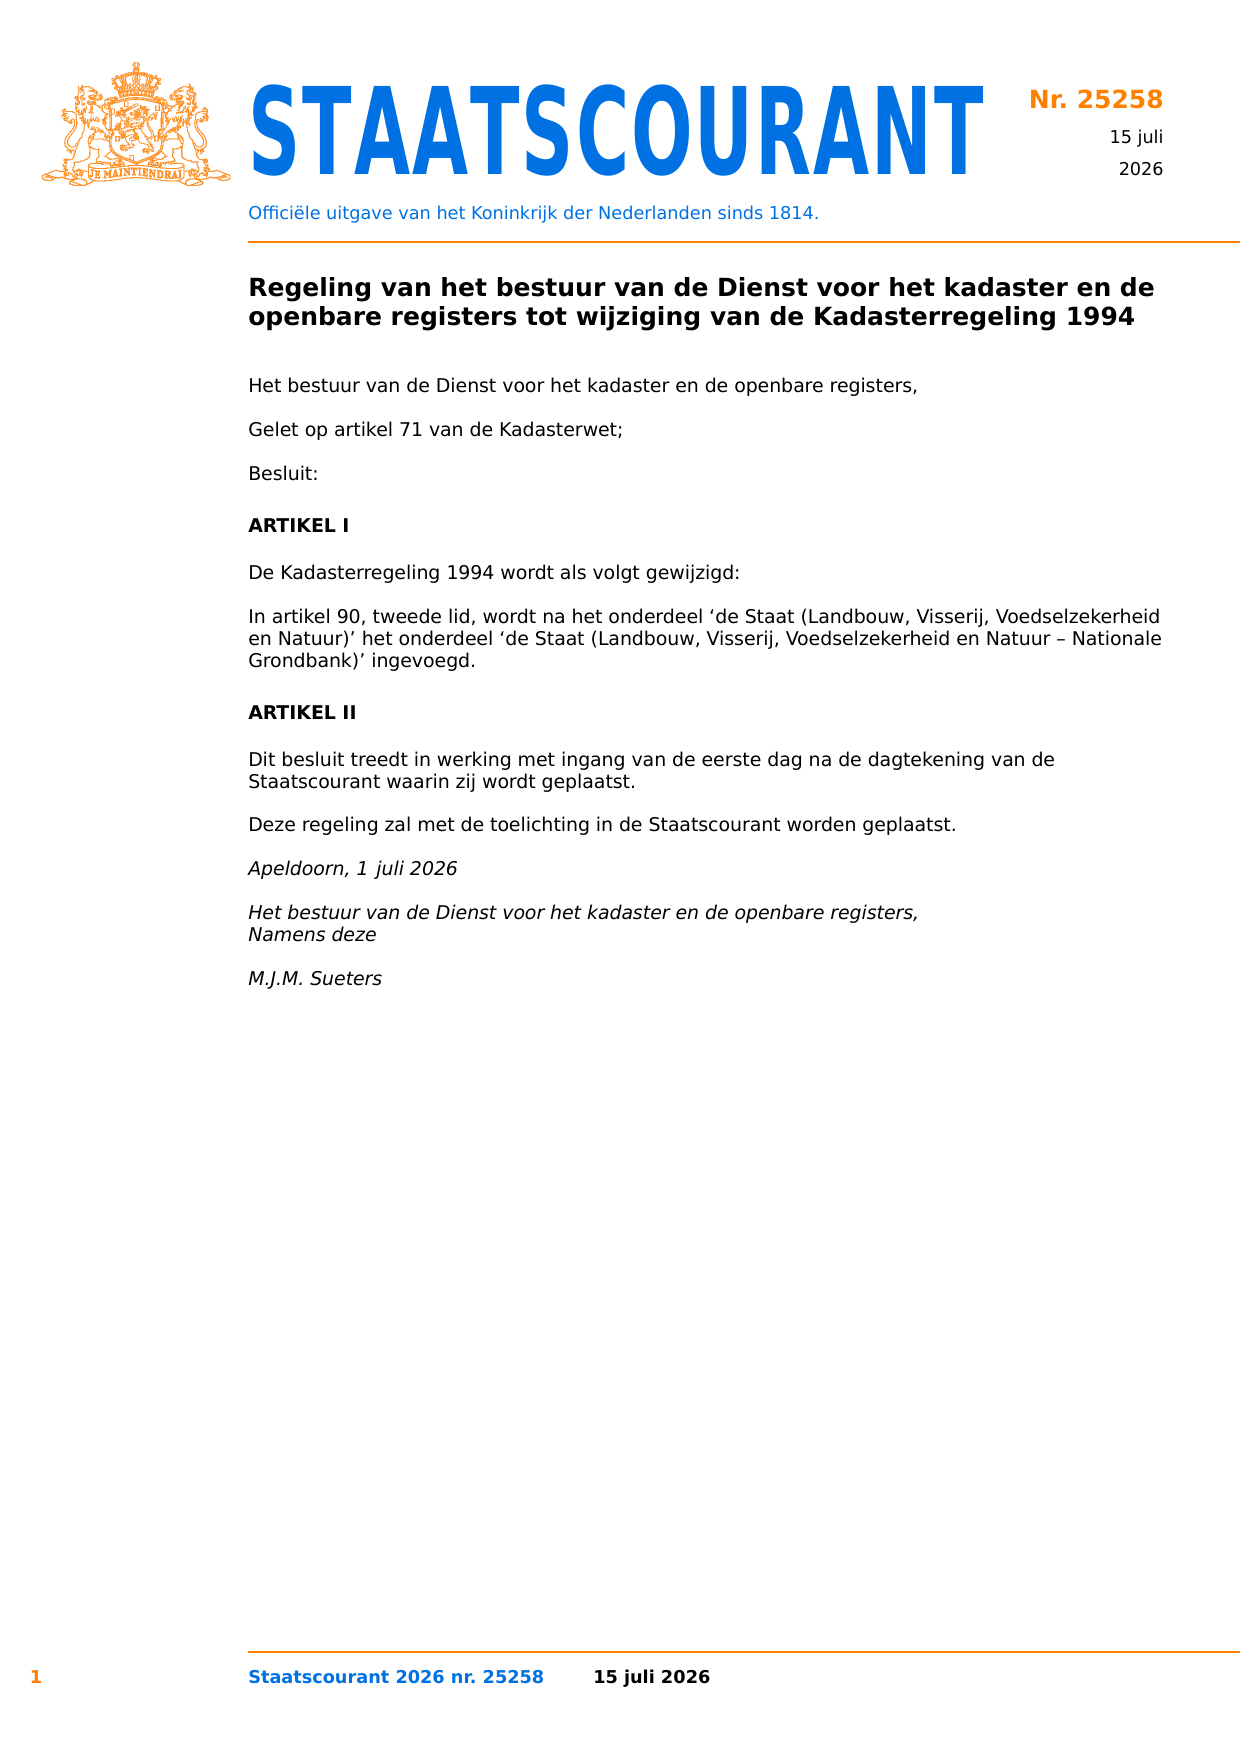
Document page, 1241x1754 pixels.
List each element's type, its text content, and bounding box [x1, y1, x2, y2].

table_header Nr. 25258 [998, 62, 1240, 121]
subtitle ARTIKEL I [248, 515, 1163, 537]
table_cell Officiële uitgave van het Koninkrijk der Nederlanden sinds 1814. [248, 203, 1240, 241]
table_cell 15 juli [998, 121, 1240, 153]
text De Kadasterregeling 1994 wordt als volgt gewijzigd: [248, 562, 1163, 584]
text Het bestuur van de Dienst voor het kadaster en de openbare registers, [248, 375, 1163, 397]
picture [41, 62, 231, 186]
text Gelet op artikel 71 van de Kadasterwet; [248, 419, 1163, 441]
table_header [25, 62, 248, 241]
subtitle ARTIKEL II [248, 702, 1163, 723]
text Apeldoorn, 1 juli 2026 [248, 858, 1163, 880]
text Deze regeling zal met de toelichting in de Staatscourant worden geplaatst. [248, 814, 1163, 836]
text In artikel 90, tweede lid, wordt na het onderdeel ‘de Staat (Landbouw, Visserij, Voedselzekerheid en Natuur)’ het onderdeel ‘de Staat (Landbouw, Visserij, Voedselzekerheid en Natuur – Nationale Grondbank)’ ingevoegd. [248, 606, 1163, 672]
table_cell 2026 [998, 153, 1240, 203]
text Het bestuur van de Dienst voor het kadaster en de openbare registers, Namens deze M.J.M. Sueters [248, 902, 1163, 990]
subtitle Regeling van het bestuur van de Dienst voor het kadaster en de openbare registers tot wijziging van de Kadasterregeling 1994 [248, 273, 1163, 331]
text Besluit: [248, 463, 1163, 485]
text Dit besluit treedt in werking met ingang van de eerste dag na de dagtekening van de Staatscourant waarin zij wordt geplaatst. [248, 748, 1163, 792]
table_header STAATSCOURANT [248, 62, 998, 203]
